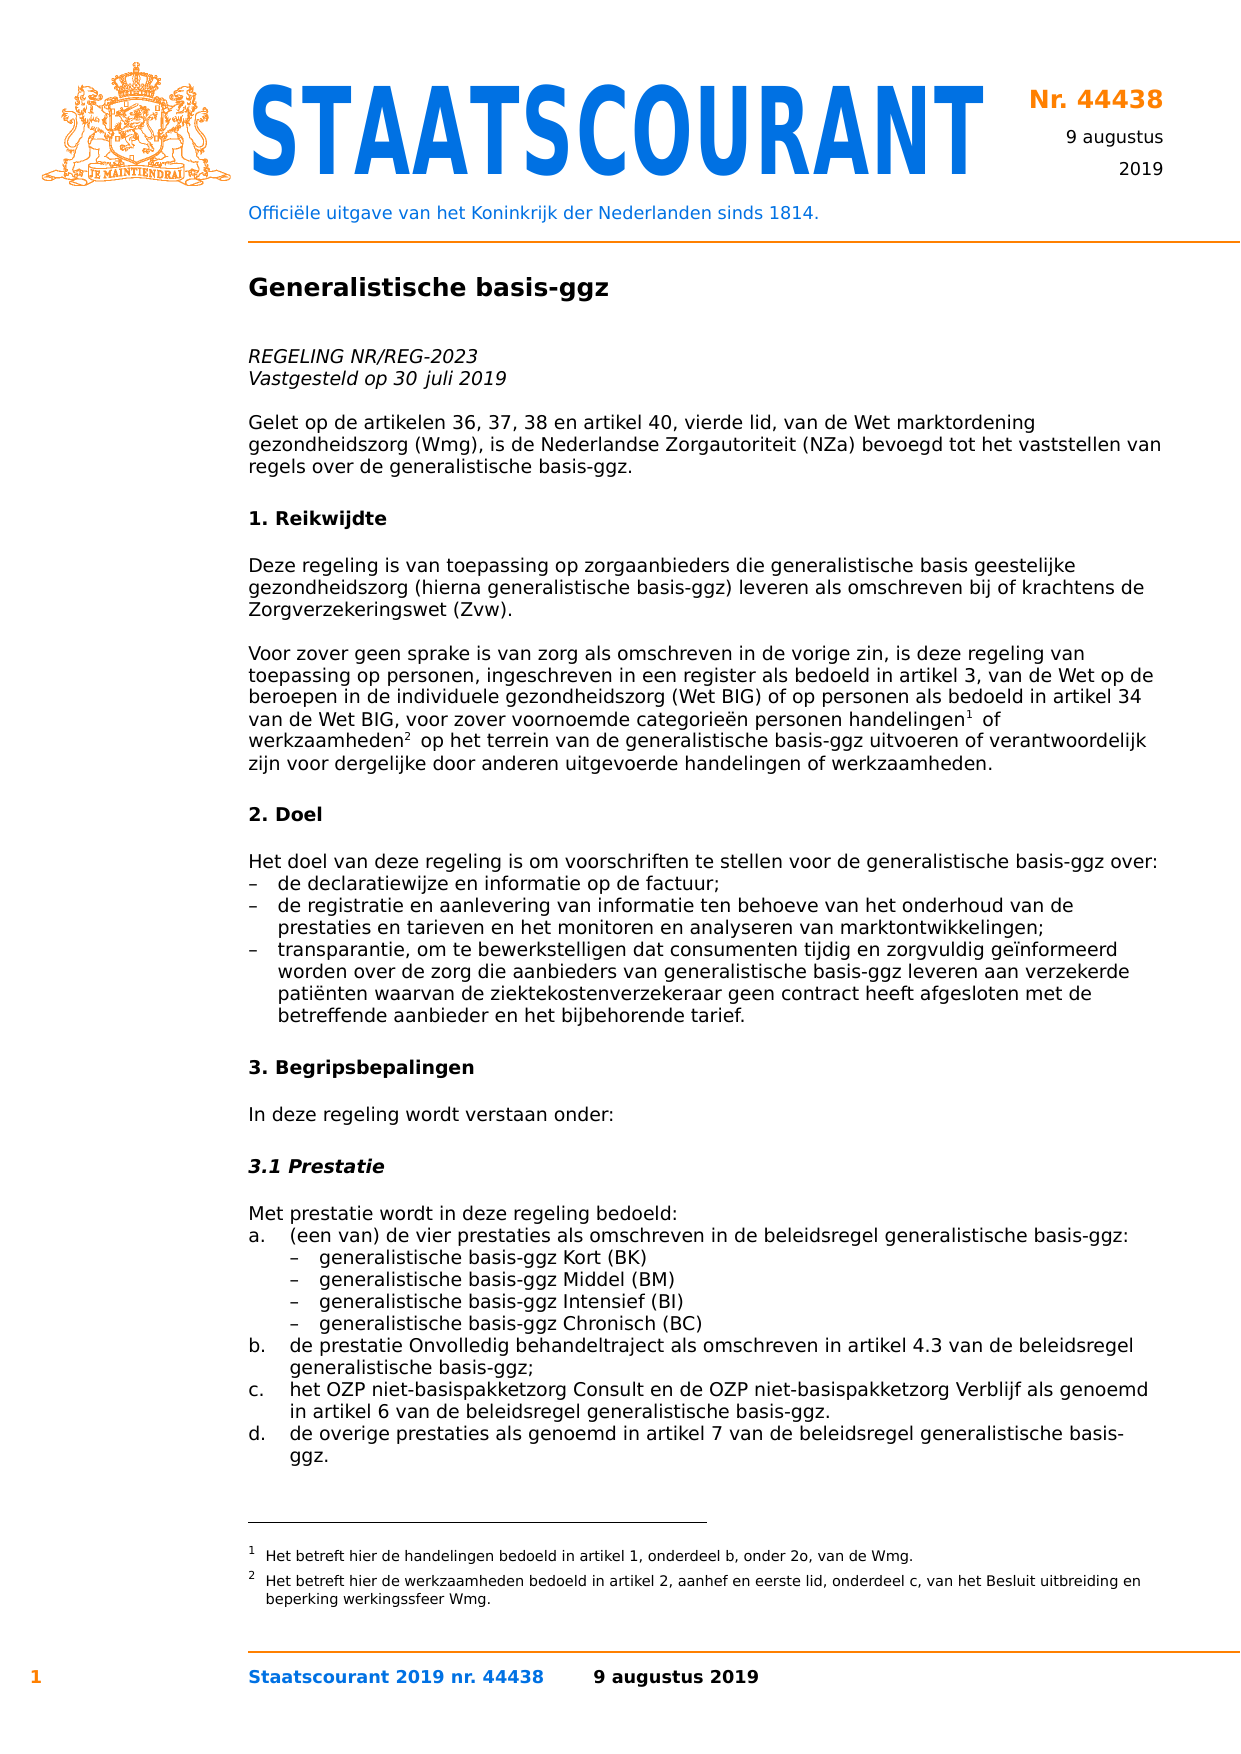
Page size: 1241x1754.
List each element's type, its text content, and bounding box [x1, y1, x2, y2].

table_cell 9 augustus [998, 121, 1240, 153]
text Met prestatie wordt in deze regeling bedoeld: [248, 1203, 1163, 1225]
text a. (een van) de vier prestaties als omschreven in de beleidsregel generalistische basis-ggz: [248, 1225, 1163, 1247]
text – generalistische basis-ggz Kort (BK) [289, 1247, 1163, 1269]
text Het doel van deze regeling is om voorschriften te stellen voor de generalistische basis-ggz over: [248, 851, 1163, 873]
text – de registratie en aanlevering van informatie ten behoeve van het onderhoud van de prestaties en tarieven en het monitoren en analyseren van marktontwikkelingen; [248, 895, 1163, 939]
text b. de prestatie Onvolledig behandeltraject als omschreven in artikel 4.3 van de beleidsregel generalistische basis-ggz; [248, 1335, 1163, 1379]
text Voor zover geen sprake is van zorg als omschreven in de vorige zin, is deze regeling van toepassing op personen, ingeschreven in een register als bedoeld in artikel 3, van de Wet op de beroepen in de individuele gezondheidszorg (Wet BIG) of op personen als bedoeld in artikel 34 van de Wet BIG, voor zover voornoemde categorieën personen handelingen of werkzaamheden op het terrein van de generalistische basis-ggz uitvoeren of verantwoordelijk zijn voor dergelijke door anderen uitgevoerde handelingen of werkzaamheden. [248, 642, 1163, 774]
text – generalistische basis-ggz Middel (BM) [289, 1269, 1163, 1291]
subtitle Generalistische basis-ggz [248, 273, 1163, 302]
text – generalistische basis-ggz Chronisch (BC) [289, 1313, 1163, 1335]
table_cell 2019 [998, 153, 1240, 203]
table_header Nr. 44438 [998, 62, 1240, 121]
text d. de overige prestaties als genoemd in artikel 7 van de beleidsregel generalistische basis-ggz. [248, 1423, 1163, 1467]
text Gelet op de artikelen 36, 37, 38 en artikel 40, vierde lid, van de Wet marktordening gezondheidszorg (Wmg), is de Nederlandse Zorgautoriteit (NZa) bevoegd tot het vaststellen van regels over de generalistische basis-ggz. [248, 412, 1163, 478]
text – de declaratiewijze en informatie op de factuur; [248, 873, 1163, 895]
text In deze regeling wordt verstaan onder: [248, 1104, 1163, 1126]
subtitle 3. Begripsbepalingen [248, 1057, 1163, 1079]
text c. het OZP niet-basispakketzorg Consult en de OZP niet-basispakketzorg Verblijf als genoemd in artikel 6 van de beleidsregel generalistische basis-ggz. [248, 1379, 1163, 1423]
table_cell Officiële uitgave van het Koninkrijk der Nederlanden sinds 1814. [248, 203, 1240, 241]
subtitle 2. Doel [248, 804, 1163, 826]
text Het betreft hier de handelingen bedoeld in artikel 1, onderdeel b, onder 2o, van de Wmg. [248, 1544, 1163, 1566]
subtitle 1. Reikwijdte [248, 508, 1163, 530]
picture [41, 62, 231, 186]
text Deze regeling is van toepassing op zorgaanbieders die generalistische basis geestelijke gezondheidszorg (hierna generalistische basis-ggz) leveren als omschreven bij of krachtens de Zorgverzekeringswet (Zvw). [248, 555, 1163, 621]
text – transparantie, om te bewerkstelligen dat consumenten tijdig en zorgvuldig geïnformeerd worden over de zorg die aanbieders van generalistische basis-ggz leveren aan verzekerde patiënten waarvan de ziektekostenverzekeraar geen contract heeft afgesloten met de betreffende aanbieder en het bijbehorende tarief. [248, 939, 1163, 1027]
text Het betreft hier de werkzaamheden bedoeld in artikel 2, aanhef en eerste lid, onderdeel c, van het Besluit uitbreiding en beperking werkingssfeer Wmg. [248, 1569, 1163, 1608]
table_header STAATSCOURANT [248, 62, 998, 203]
text Vastgesteld op 30 juli 2019 [248, 368, 1163, 390]
subtitle 3.1 Prestatie [248, 1156, 1163, 1178]
table_header [25, 62, 248, 241]
text REGELING NR/REG-2023 [248, 346, 1163, 368]
text – generalistische basis-ggz Intensief (BI) [289, 1291, 1163, 1313]
